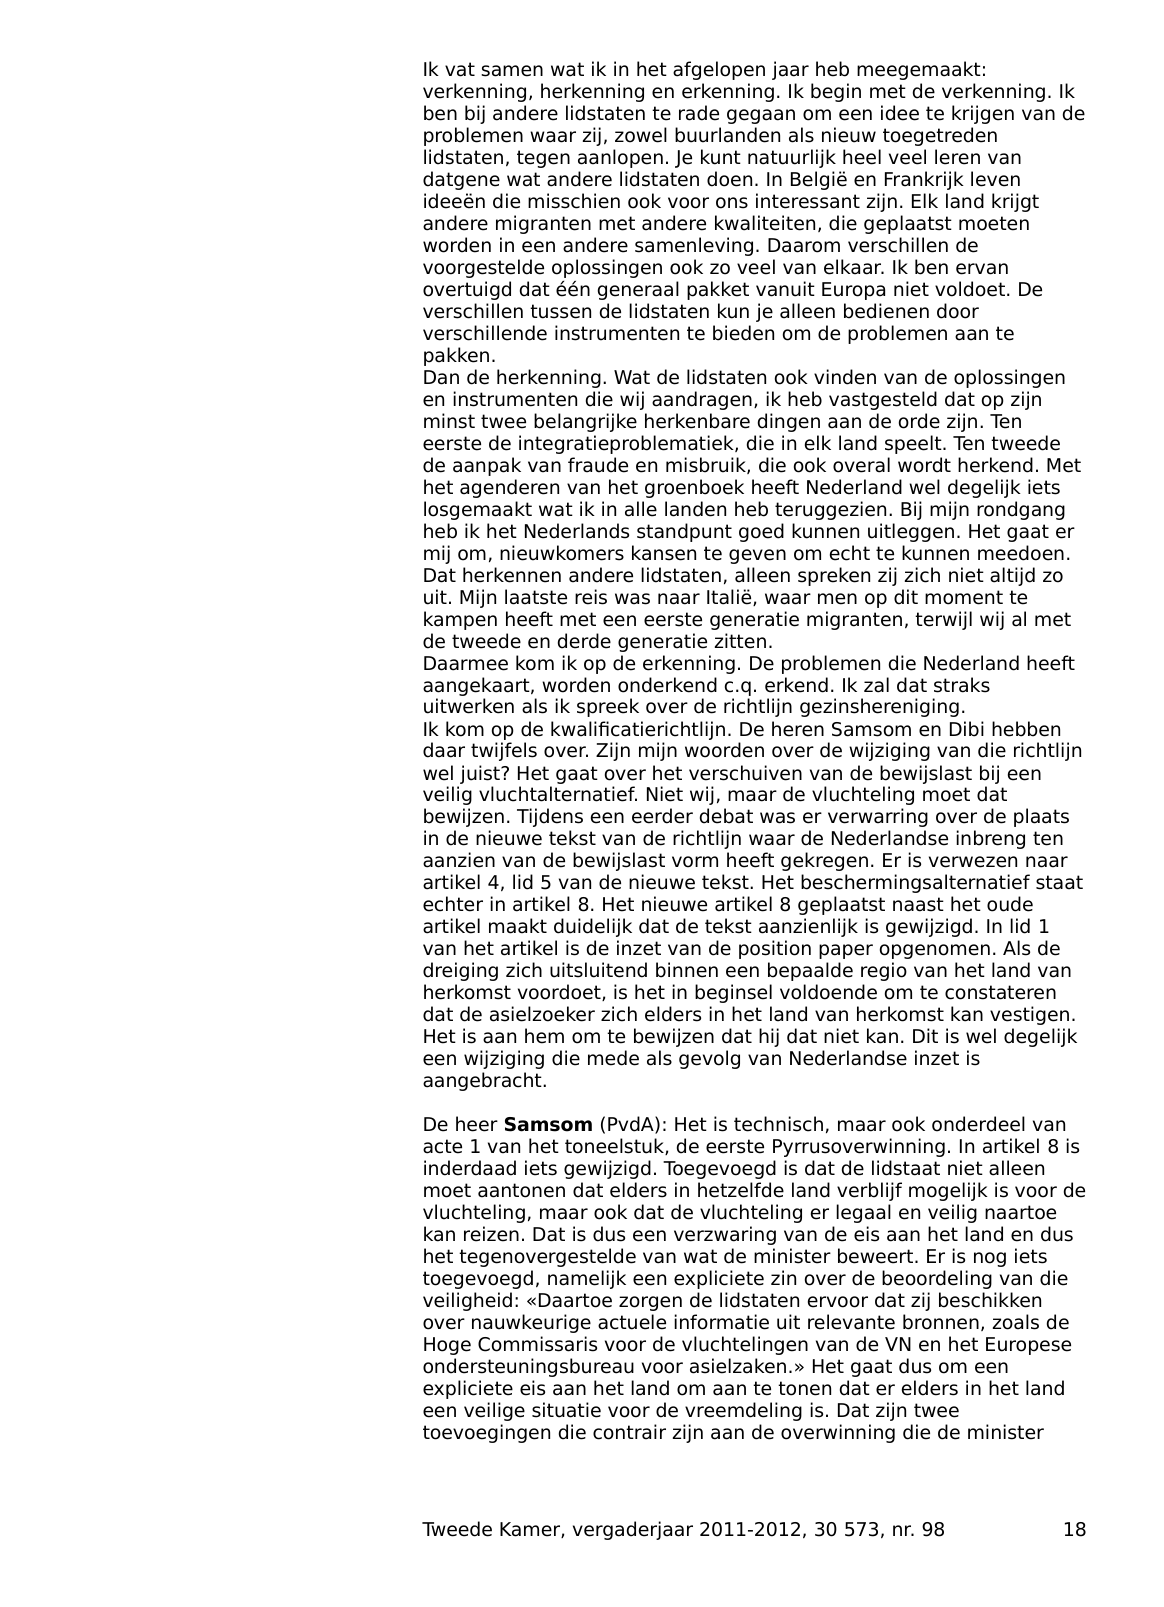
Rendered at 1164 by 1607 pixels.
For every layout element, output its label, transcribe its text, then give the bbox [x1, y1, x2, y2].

text Ik vat samen wat ik in het afgelopen jaar heb meegemaakt: verkenning, herkenning en erkenning. Ik begin met de verkenning. Ik ben bij andere lidstaten te rade gegaan om een idee te krijgen van de problemen waar zij, zowel buurlanden als nieuw toegetreden lidstaten, tegen aanlopen. Je kunt natuurlijk heel veel leren van datgene wat andere lidstaten doen. In België en Frankrijk leven ideeën die misschien ook voor ons interessant zijn. Elk land krijgt andere migranten met andere kwaliteiten, die geplaatst moeten worden in een andere samenleving. Daarom verschillen de voorgestelde oplossingen ook zo veel van elkaar. Ik ben ervan overtuigd dat één generaal pakket vanuit Europa niet voldoet. De verschillen tussen de lidstaten kun je alleen bedienen door verschillende instrumenten te bieden om de problemen aan te pakken. [422, 59, 1087, 367]
text De heer Samsom (PvdA): Het is technisch, maar ook onderdeel van acte 1 van het toneelstuk, de eerste Pyrrusoverwinning. In artikel 8 is inderdaad iets gewijzigd. Toegevoegd is dat de lidstaat niet alleen moet aantonen dat elders in hetzelfde land verblijf mogelijk is voor de vluchteling, maar ook dat de vluchteling er legaal en veilig naartoe kan reizen. Dat is dus een verzwaring van de eis aan het land en dus het tegenovergestelde van wat de minister beweert. Er is nog iets toegevoegd, namelijk een expliciete zin over de beoordeling van die veiligheid: «Daartoe zorgen de lidstaten ervoor dat zij beschikken over nauwkeurige actuele informatie uit relevante bronnen, zoals de Hoge Commissaris voor de vluchtelingen van de VN en het Europese ondersteuningsbureau voor asielzaken.» Het gaat dus om een expliciete eis aan het land om aan te tonen dat er elders in het land een veilige situatie voor de vreemdeling is. Dat zijn twee toevoegingen die contrair zijn aan de overwinning die de minister [422, 1114, 1087, 1444]
text Ik kom op de kwalificatierichtlijn. De heren Samsom en Dibi hebben daar twijfels over. Zijn mijn woorden over de wijziging van die richtlijn wel juist? Het gaat over het verschuiven van de bewijslast bij een veilig vluchtalternatief. Niet wij, maar de vluchteling moet dat bewijzen. Tijdens een eerder debat was er verwarring over de plaats in de nieuwe tekst van de richtlijn waar de Nederlandse inbreng ten aanzien van de bewijslast vorm heeft gekregen. Er is verwezen naar artikel 4, lid 5 van de nieuwe tekst. Het beschermingsalternatief staat echter in artikel 8. Het nieuwe artikel 8 geplaatst naast het oude artikel maakt duidelijk dat de tekst aanzienlijk is gewijzigd. In lid 1 van het artikel is de inzet van de position paper opgenomen. Als de dreiging zich uitsluitend binnen een bepaalde regio van het land van herkomst voordoet, is het in beginsel voldoende om te constateren dat de asielzoeker zich elders in het land van herkomst kan vestigen. Het is aan hem om te bewijzen dat hij dat niet kan. Dit is wel degelijk een wijziging die mede als gevolg van Nederlandse inzet is aangebracht. [422, 718, 1087, 1092]
text Dan de herkenning. Wat de lidstaten ook vinden van de oplossingen en instrumenten die wij aandragen, ik heb vastgesteld dat op zijn minst twee belangrijke herkenbare dingen aan de orde zijn. Ten eerste de integratieproblematiek, die in elk land speelt. Ten tweede de aanpak van fraude en misbruik, die ook overal wordt herkend. Met het agenderen van het groenboek heeft Nederland wel degelijk iets losgemaakt wat ik in alle landen heb teruggezien. Bij mijn rondgang heb ik het Nederlands standpunt goed kunnen uitleggen. Het gaat er mij om, nieuwkomers kansen te geven om echt te kunnen meedoen. Dat herkennen andere lidstaten, alleen spreken zij zich niet altijd zo uit. Mijn laatste reis was naar Italië, waar men op dit moment te kampen heeft met een eerste generatie migranten, terwijl wij al met de tweede en derde generatie zitten. [422, 367, 1087, 652]
text Daarmee kom ik op de erkenning. De problemen die Nederland heeft aangekaart, worden onderkend c.q. erkend. Ik zal dat straks uitwerken als ik spreek over de richtlijn gezinshereniging. [422, 652, 1087, 718]
